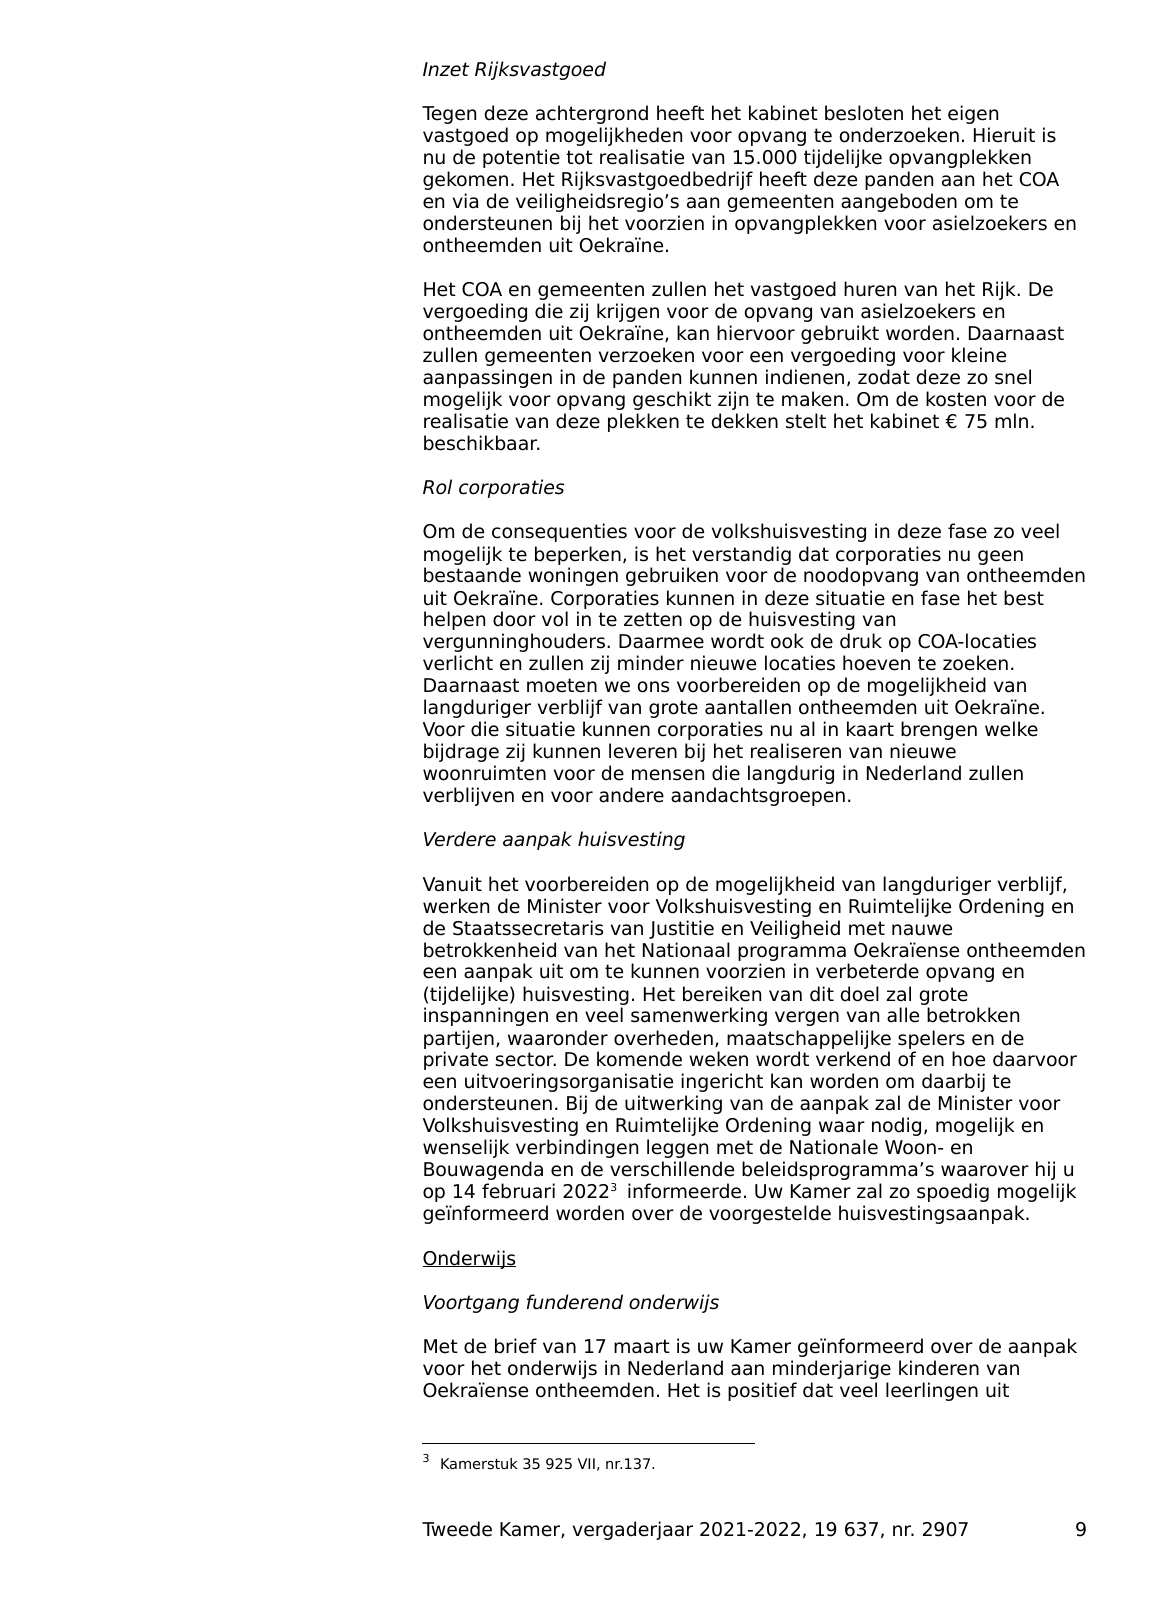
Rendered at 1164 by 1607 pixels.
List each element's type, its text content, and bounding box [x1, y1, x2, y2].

text Het COA en gemeenten zullen het vastgoed huren van het Rijk. De vergoeding die zij krijgen voor de opvang van asielzoekers en ontheemden uit Oekraïne, kan hiervoor gebruikt worden. Daarnaast zullen gemeenten verzoeken voor een vergoeding voor kleine aanpassingen in de panden kunnen indienen, zodat deze zo snel mogelijk voor opvang geschikt zijn te maken. Om de kosten voor de realisatie van deze plekken te dekken stelt het kabinet € 75 mln. beschikbaar. [422, 279, 1087, 455]
text Om de consequenties voor de volkshuisvesting in deze fase zo veel mogelijk te beperken, is het verstandig dat corporaties nu geen bestaande woningen gebruiken voor de noodopvang van ontheemden uit Oekraïne. Corporaties kunnen in deze situatie en fase het best helpen door vol in te zetten op de huisvesting van vergunninghouders. Daarmee wordt ook de druk op COA-locaties verlicht en zullen zij minder nieuwe locaties hoeven te zoeken. Daarnaast moeten we ons voorbereiden op de mogelijkheid van langduriger verblijf van grote aantallen ontheemden uit Oekraïne. Voor die situatie kunnen corporaties nu al in kaart brengen welke bijdrage zij kunnen leveren bij het realiseren van nieuwe woonruimten voor de mensen die langdurig in Nederland zullen verblijven en voor andere aandachtsgroepen. [422, 521, 1087, 807]
subtitle Inzet Rijksvastgoed [422, 59, 1087, 81]
text Vanuit het voorbereiden op de mogelijkheid van langduriger verblijf, werken de Minister voor Volkshuisvesting en Ruimtelijke Ordening en de Staatssecretaris van Justitie en Veiligheid met nauwe betrokkenheid van het Nationaal programma Oekraïense ontheemden een aanpak uit om te kunnen voorzien in verbeterde opvang en (tijdelijke) huisvesting. Het bereiken van dit doel zal grote inspanningen en veel samenwerking vergen van alle betrokken partijen, waaronder overheden, maatschappelijke spelers en de private sector. De komende weken wordt verkend of en hoe daarvoor een uitvoeringsorganisatie ingericht kan worden om daarbij te ondersteunen. Bij de uitwerking van de aanpak zal de Minister voor Volkshuisvesting en Ruimtelijke Ordening waar nodig, mogelijk en wenselijk verbindingen leggen met de Nationale Woon- en Bouwagenda en de verschillende beleidsprogramma’s waarover hij u op 14 februari 2022 informeerde. Uw Kamer zal zo spoedig mogelijk geïnformeerd worden over de voorgestelde huisvestingsaanpak. [422, 873, 1087, 1225]
subtitle Verdere aanpak huisvesting [422, 829, 1087, 851]
subtitle Onderwijs [422, 1247, 1087, 1269]
subtitle Rol corporaties [422, 477, 1087, 499]
subtitle Voortgang funderend onderwijs [422, 1292, 1087, 1313]
text Met de brief van 17 maart is uw Kamer geïnformeerd over de aanpak voor het onderwijs in Nederland aan minderjarige kinderen van Oekraïense ontheemden. Het is positief dat veel leerlingen uit [422, 1336, 1087, 1402]
text Kamerstuk 35 925 VII, nr.137. [422, 1452, 1087, 1474]
text Tegen deze achtergrond heeft het kabinet besloten het eigen vastgoed op mogelijkheden voor opvang te onderzoeken. Hieruit is nu de potentie tot realisatie van 15.000 tijdelijke opvangplekken gekomen. Het Rijksvastgoedbedrijf heeft deze panden aan het COA en via de veiligheidsregio’s aan gemeenten aangeboden om te ondersteunen bij het voorzien in opvangplekken voor asielzoekers en ontheemden uit Oekraïne. [422, 103, 1087, 257]
